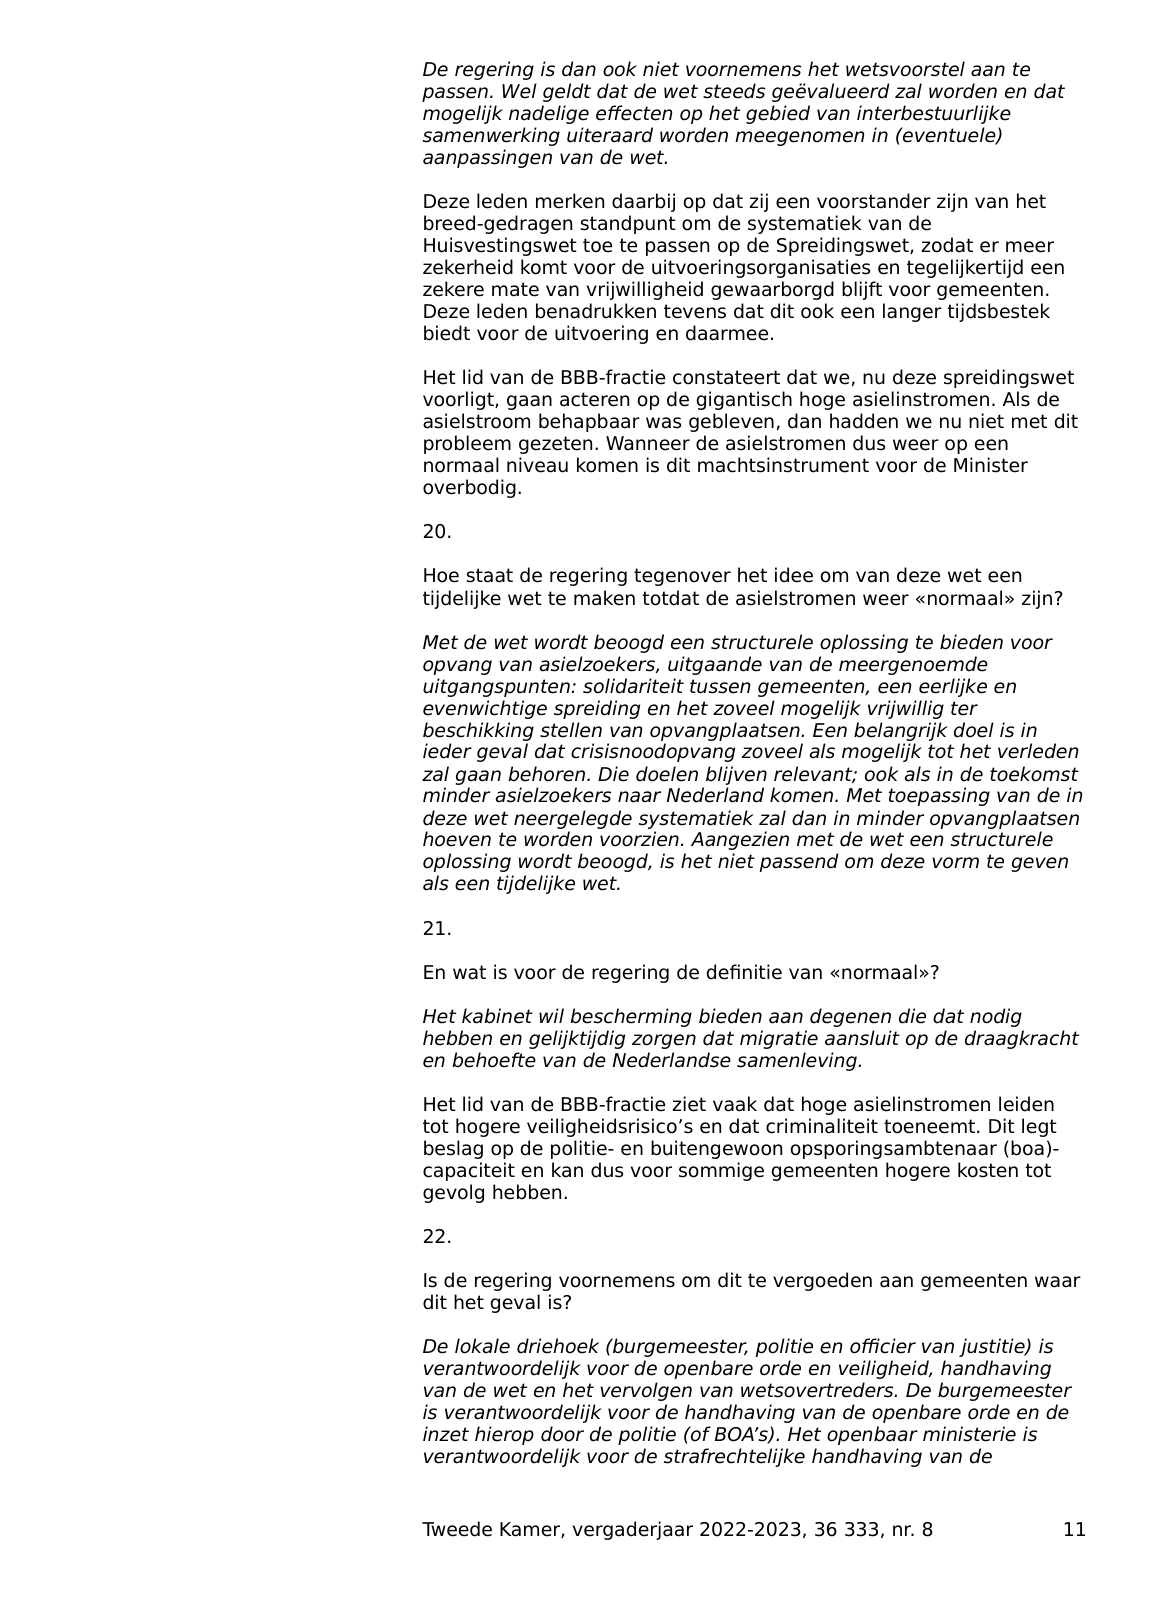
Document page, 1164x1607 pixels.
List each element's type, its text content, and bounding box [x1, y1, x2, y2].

text Het kabinet wil bescherming bieden aan degenen die dat nodig hebben en gelijktijdig zorgen dat migratie aansluit op de draagkracht en behoefte van de Nederlandse samenleving. [422, 1006, 1087, 1072]
text Deze leden merken daarbij op dat zij een voorstander zijn van het breed-gedragen standpunt om de systematiek van de Huisvestingswet toe te passen op de Spreidingswet, zodat er meer zekerheid komt voor de uitvoeringsorganisaties en tegelijkertijd een zekere mate van vrijwilligheid gewaarborgd blijft voor gemeenten. Deze leden benadrukken tevens dat dit ook een langer tijdsbestek biedt voor de uitvoering en daarmee. [422, 191, 1087, 345]
text Is de regering voornemens om dit te vergoeden aan gemeenten waar dit het geval is? [422, 1270, 1087, 1314]
text Het lid van de BBB-fractie ziet vaak dat hoge asielinstromen leiden tot hogere veiligheidsrisico’s en dat criminaliteit toeneemt. Dit legt beslag op de politie- en buitengewoon opsporingsambtenaar (boa)- capaciteit en kan dus voor sommige gemeenten hogere kosten tot gevolg hebben. [422, 1094, 1087, 1204]
text Met de wet wordt beoogd een structurele oplossing te bieden voor opvang van asielzoekers, uitgaande van de meergenoemde uitgangspunten: solidariteit tussen gemeenten, een eerlijke en evenwichtige spreiding en het zoveel mogelijk vrijwillig ter beschikking stellen van opvangplaatsen. Een belangrijk doel is in ieder geval dat crisisnoodopvang zoveel als mogelijk tot het verleden zal gaan behoren. Die doelen blijven relevant; ook als in de toekomst minder asielzoekers naar Nederland komen. Met toepassing van de in deze wet neergelegde systematiek zal dan in minder opvangplaatsen hoeven te worden voorzien. Aangezien met de wet een structurele oplossing wordt beoogd, is het niet passend om deze vorm te geven als een tijdelijke wet. [422, 632, 1087, 895]
text De lokale driehoek (burgemeester, politie en officier van justitie) is verantwoordelijk voor de openbare orde en veiligheid, handhaving van de wet en het vervolgen van wetsovertreders. De burgemeester is verantwoordelijk voor de handhaving van de openbare orde en de inzet hierop door de politie (of BOA’s). Het openbaar ministerie is verantwoordelijk voor de strafrechtelijke handhaving van de [422, 1336, 1087, 1468]
text Hoe staat de regering tegenover het idee om van deze wet een tijdelijke wet te maken totdat de asielstromen weer «normaal» zijn? [422, 565, 1087, 609]
text Het lid van de BBB-fractie constateert dat we, nu deze spreidingswet voorligt, gaan acteren op de gigantisch hoge asielinstromen. Als de asielstroom behapbaar was gebleven, dan hadden we nu niet met dit probleem gezeten. Wanneer de asielstromen dus weer op een normaal niveau komen is dit machtsinstrument voor de Minister overbodig. [422, 367, 1087, 499]
subtitle 22. [422, 1226, 1087, 1248]
subtitle 20. [422, 521, 1087, 543]
text En wat is voor de regering de definitie van «normaal»? [422, 962, 1087, 984]
text De regering is dan ook niet voornemens het wetsvoorstel aan te passen. Wel geldt dat de wet steeds geëvalueerd zal worden en dat mogelijk nadelige effecten op het gebied van interbestuurlijke samenwerking uiteraard worden meegenomen in (eventuele) aanpassingen van de wet. [422, 59, 1087, 169]
subtitle 21. [422, 917, 1087, 939]
